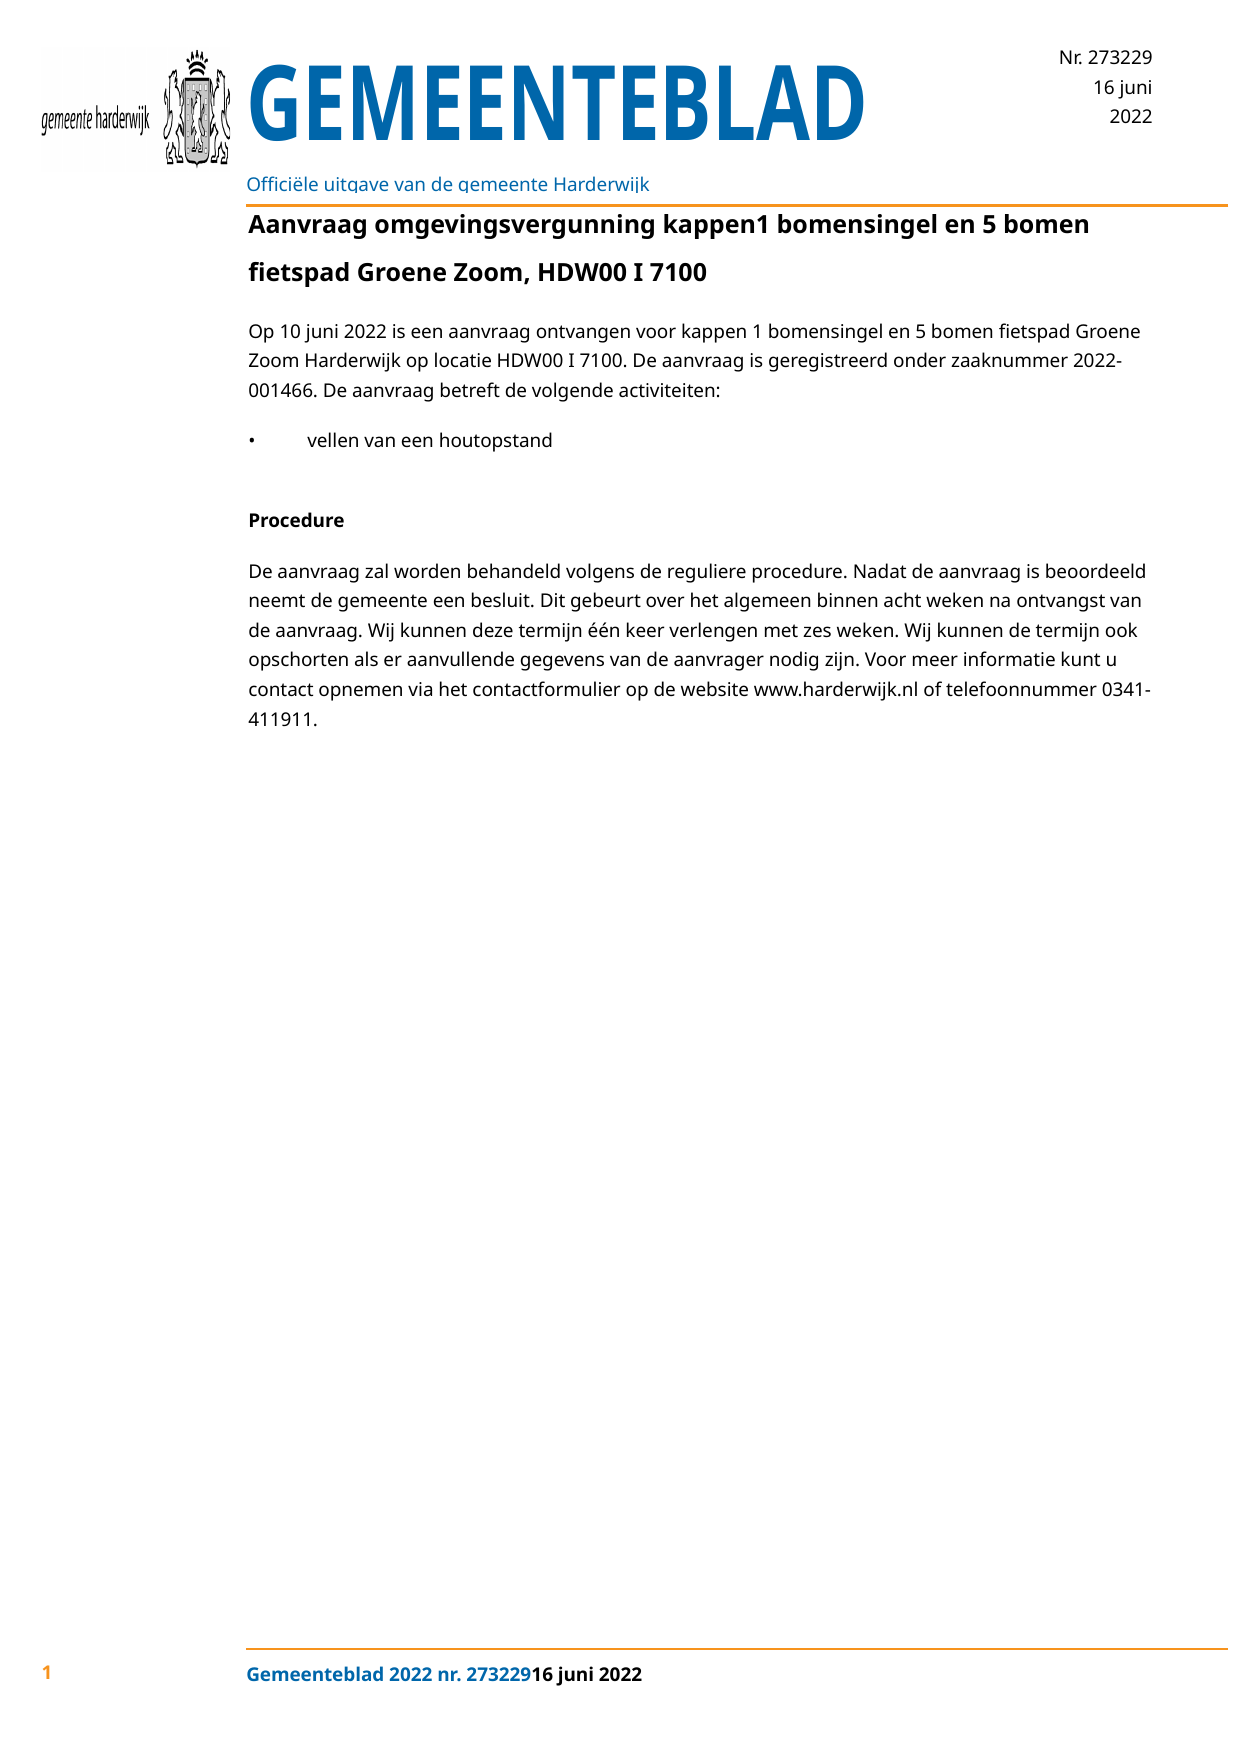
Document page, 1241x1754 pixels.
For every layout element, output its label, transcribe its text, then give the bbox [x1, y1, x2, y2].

picture [41, 47, 231, 172]
text Procedure [248, 507, 1152, 533]
text De aanvraag zal worden behandeld volgens de reguliere procedure. Nadat de aanvraag is beoordeeld neemt de gemeente een besluit. Dit gebeurt over het algemeen binnen acht weken na ontvangst van de aanvraag. Wij kunnen deze termijn één keer verlengen met zes weken. Wij kunnen de termijn ook opschorten als er aanvullende gegevens van de aanvrager nodig zijn. Voor meer informatie kunt u contact opnemen via het contactformulier op de website www.harderwijk.nl of telefoonnummer 0341-411911. [248, 558, 1152, 732]
text Op 10 juni 2022 is een aanvraag ontvangen voor kappen 1 bomensingel en 5 bomen fietspad Groene Zoom Harderwijk op locatie HDW00 I 7100. De aanvraag is geregistreerd onder zaaknummer 2022-001466. De aanvraag betreft de volgende activiteiten: [248, 318, 1152, 403]
list vellen van een houtopstand [248, 427, 1152, 453]
text Aanvraag omgevingsvergunning kappen1 bomensingel en 5 bomen fietspad Groene Zoom, HDW00 I 7100 [248, 207, 1152, 288]
